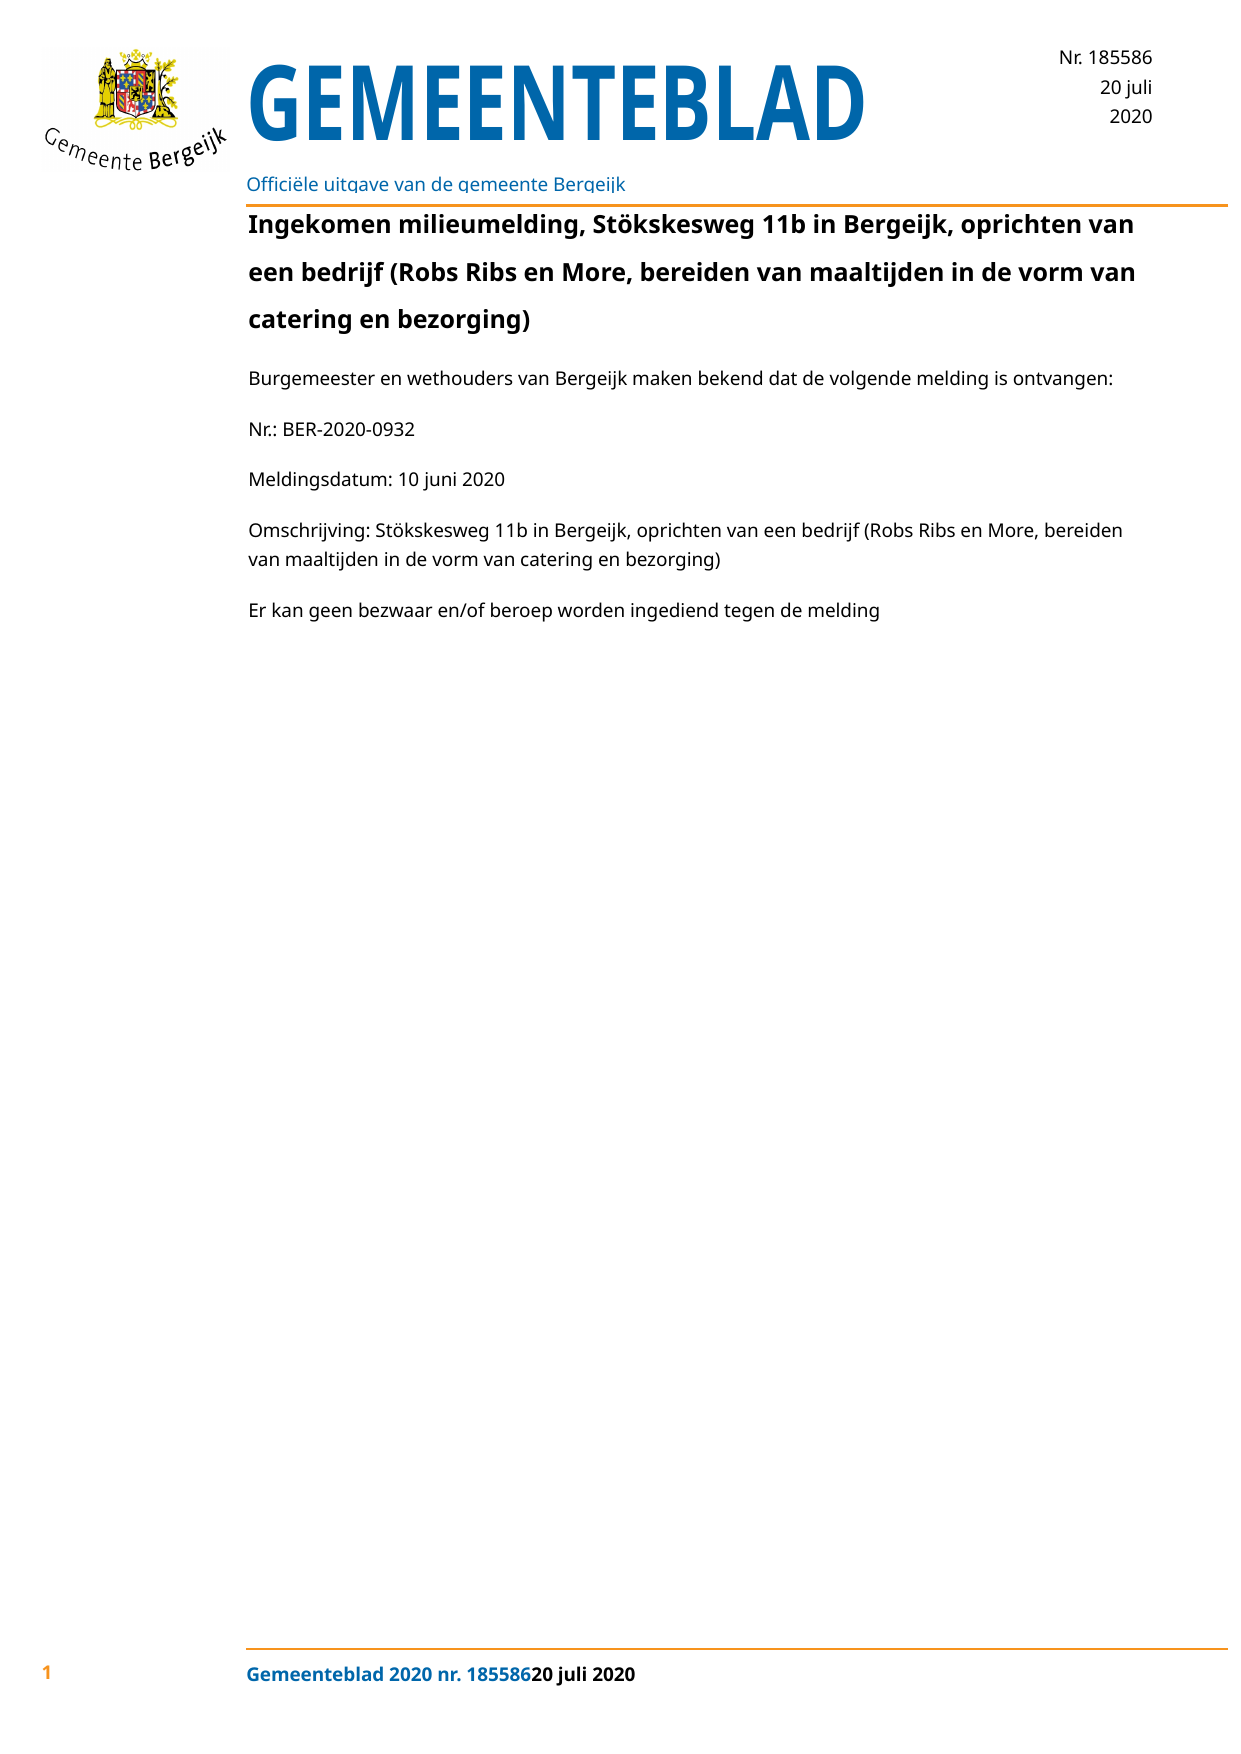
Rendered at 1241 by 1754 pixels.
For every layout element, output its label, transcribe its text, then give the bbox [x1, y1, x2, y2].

text Ingekomen milieumelding, Stökskesweg 11b in Bergeijk, oprichten van een bedrijf (Robs Ribs en More, bereiden van maaltijden in de vorm van catering en bezorging) [248, 207, 1152, 336]
text Er kan geen bezwaar en/of beroep worden ingediend tegen de melding [248, 597, 1152, 622]
picture [41, 47, 231, 172]
text Nr.: BER-2020-0932 [248, 416, 1152, 442]
text Omschrijving: Stökskesweg 11b in Bergeijk, oprichten van een bedrijf (Robs Ribs en More, bereiden van maaltijden in de vorm van catering en bezorging) [248, 517, 1152, 572]
text Meldingsdatum: 10 juni 2020 [248, 466, 1152, 492]
text Burgemeester en wethouders van Bergeijk maken bekend dat de volgende melding is ontvangen: [248, 366, 1152, 391]
